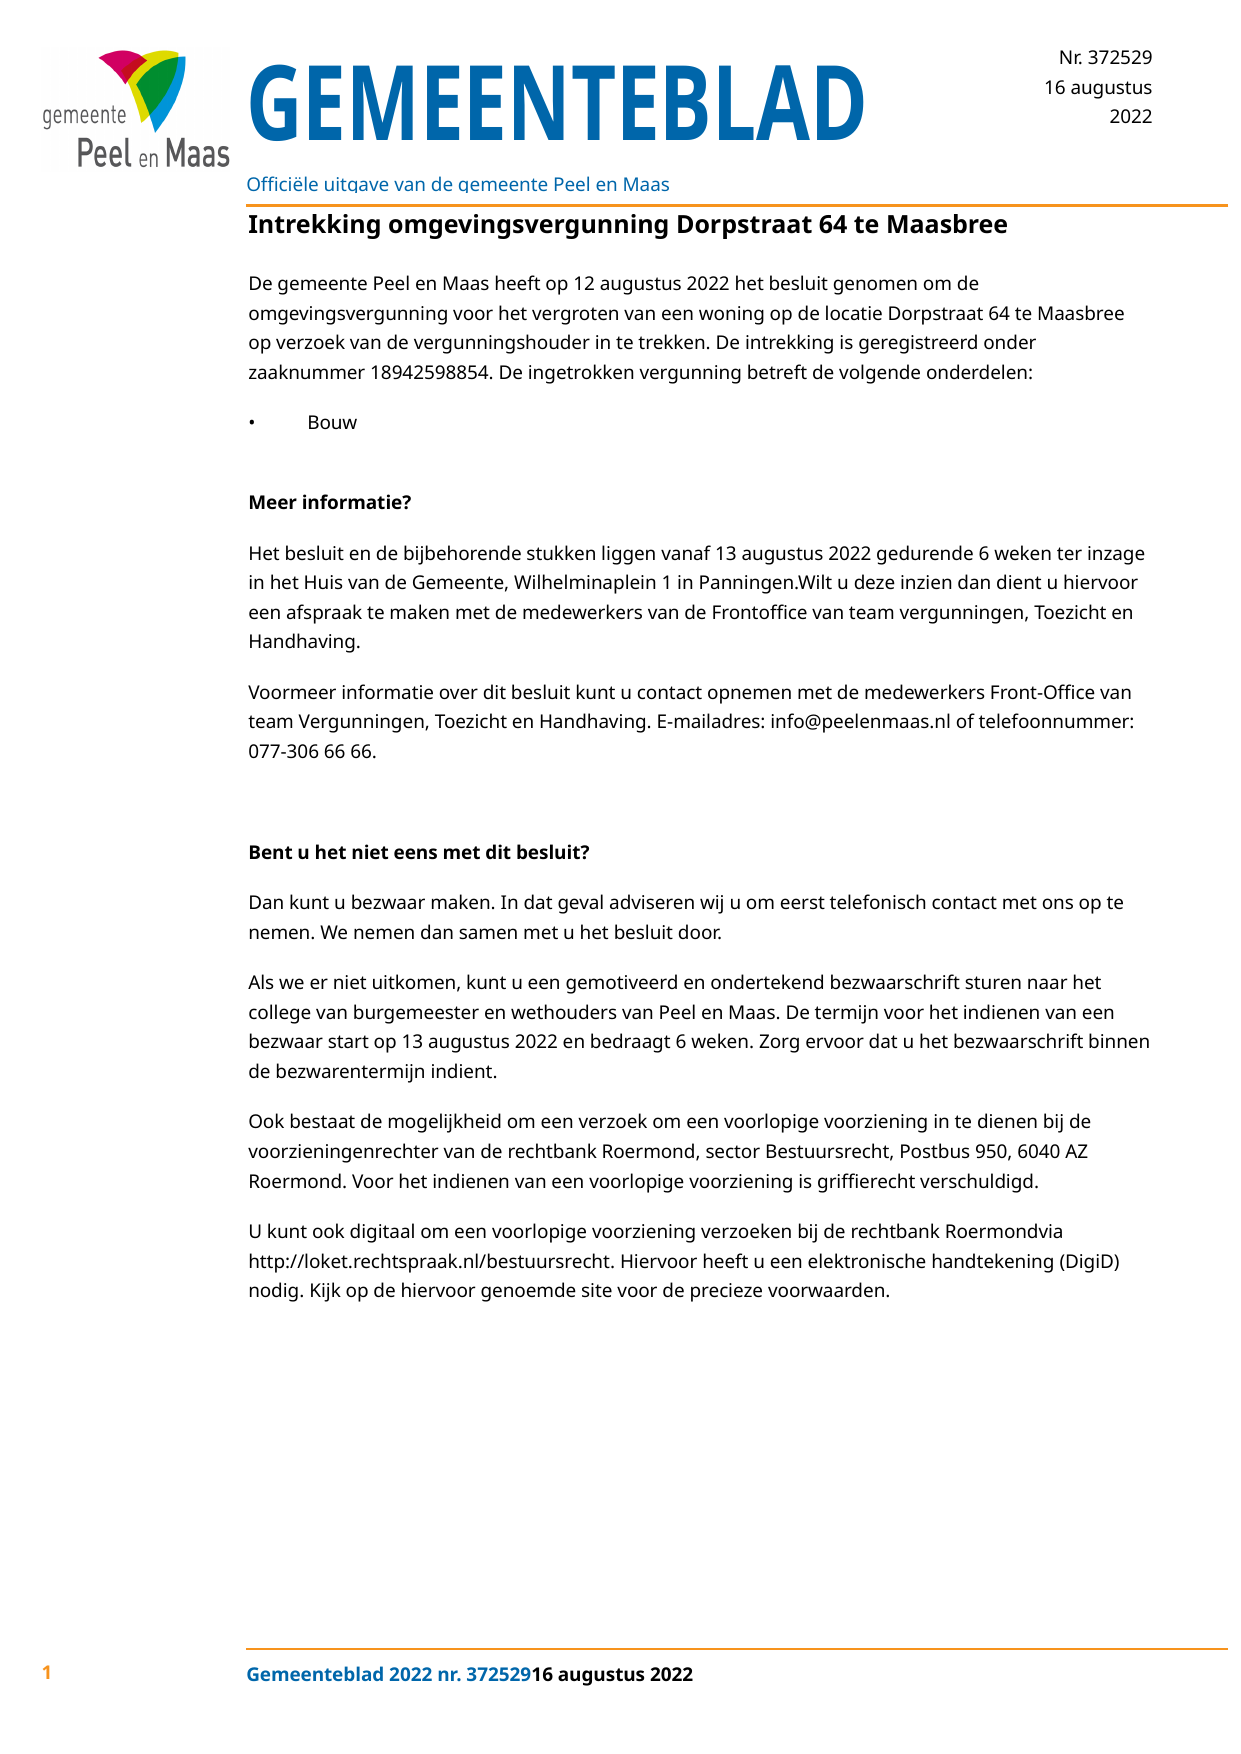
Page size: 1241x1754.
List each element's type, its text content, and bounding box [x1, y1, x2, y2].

text Meer informatie? [248, 489, 1152, 515]
text Ook bestaat de mogelijkheid om een verzoek om een voorlopige voorziening in te dienen bij de voorzieningenrechter van de rechtbank Roermond, sector Bestuursrecht, Postbus 950, 6040 AZ Roermond. Voor het indienen van een voorlopige voorziening is griffierecht verschuldigd. [248, 1109, 1152, 1193]
text Dan kunt u bezwaar maken. In dat geval adviseren wij u om eerst telefonisch contact met ons op te nemen. We nemen dan samen met u het besluit door. [248, 889, 1152, 945]
text Als we er niet uitkomen, kunt u een gemotiveerd en ondertekend bezwaarschrift sturen naar het college van burgemeester en wethouders van Peel en Maas. De termijn voor het indienen van een bezwaar start op 13 augustus 2022 en bedraagt 6 weken. Zorg ervoor dat u het bezwaarschrift binnen de bezwarentermijn indient. [248, 969, 1152, 1084]
text Intrekking omgevingsvergunning Dorpstraat 64 te Maasbree [248, 207, 1152, 241]
text U kunt ook digitaal om een voorlopige voorziening verzoeken bij de rechtbank Roermondvia http://loket.rechtspraak.nl/bestuursrecht. Hiervoor heeft u een elektronische handtekening (DigiD) nodig. Kijk op de hiervoor genoemde site voor de precieze voorwaarden. [248, 1218, 1152, 1303]
list Bouw [248, 409, 1152, 435]
picture [41, 47, 231, 172]
text De gemeente Peel en Maas heeft op 12 augustus 2022 het besluit genomen om de omgevingsvergunning voor het vergroten van een woning op de locatie Dorpstraat 64 te Maasbree op verzoek van de vergunningshouder in te trekken. De intrekking is geregistreerd onder zaaknummer 18942598854. De ingetrokken vergunning betreft de volgende onderdelen: [248, 270, 1152, 385]
text Het besluit en de bijbehorende stukken liggen vanaf 13 augustus 2022 gedurende 6 weken ter inzage in het Huis van de Gemeente, Wilhelminaplein 1 in Panningen.Wilt u deze inzien dan dient u hiervoor een afspraak te maken met de medewerkers van de Frontoffice van team vergunningen, Toezicht en Handhaving. [248, 540, 1152, 654]
text Voormeer informatie over dit besluit kunt u contact opnemen met de medewerkers Front-Office van team Vergunningen, Toezicht en Handhaving. E-mailadres: info@peelenmaas.nl of telefoonnummer: 077-306 66 66. [248, 679, 1152, 764]
text Bent u het niet eens met dit besluit? [248, 839, 1152, 865]
